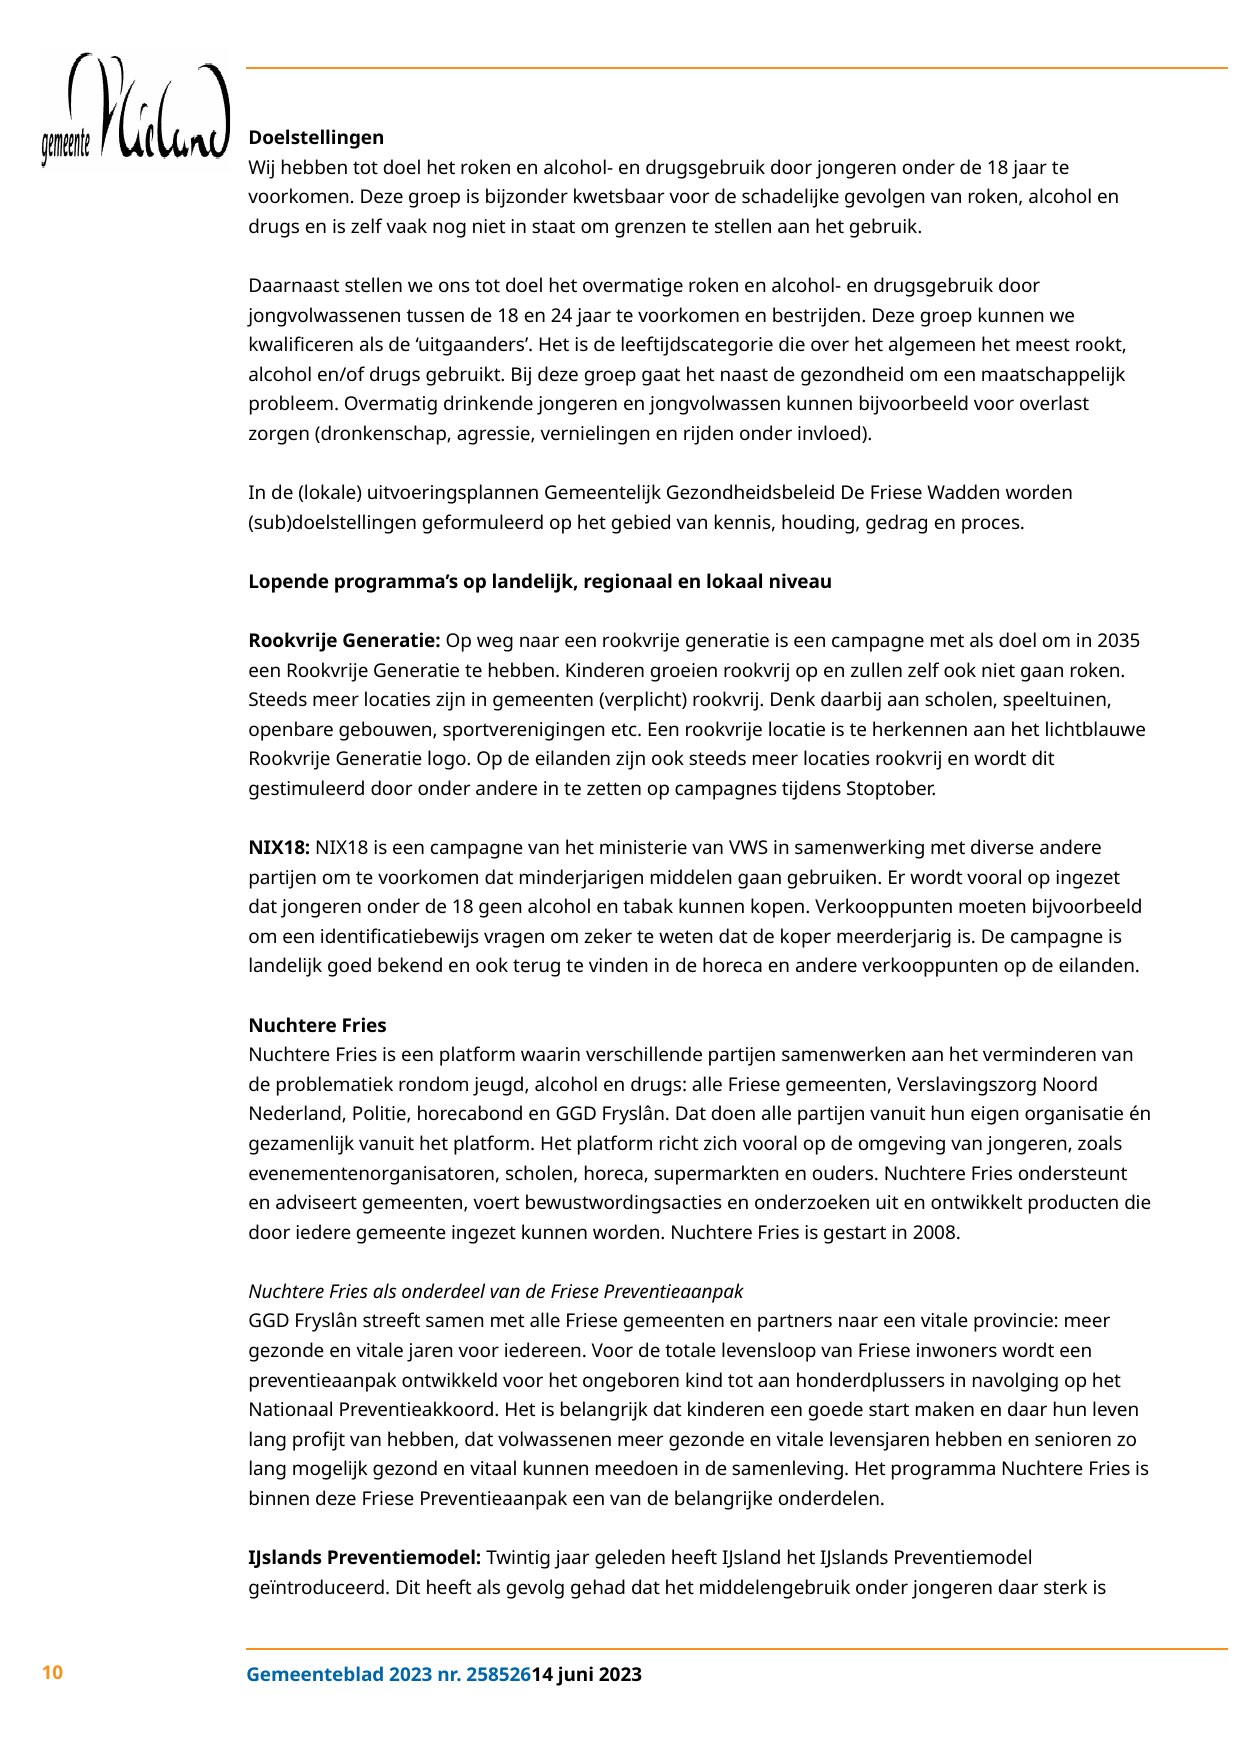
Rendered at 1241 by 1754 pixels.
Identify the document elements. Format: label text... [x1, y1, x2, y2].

text Doelstellingen [248, 124, 1152, 150]
text Nuchtere Fries als onderdeel van de Friese Preventieaanpak [248, 1278, 1152, 1304]
text Lopende programma’s op landelijk, regionaal en lokaal niveau [248, 568, 1152, 594]
text Nuchtere Fries is een platform waarin verschillende partijen samenwerken aan het verminderen van de problematiek rondom jeugd, alcohol en drugs: alle Friese gemeenten, Verslavingszorg Noord Nederland, Politie, horecabond en GGD Fryslân. Dat doen alle partijen vanuit hun eigen organisatie én gezamenlijk vanuit het platform. Het platform richt zich vooral op de omgeving van jongeren, zoals evenementenorganisatoren, scholen, horeca, supermarkten en ouders. Nuchtere Fries ondersteunt en adviseert gemeenten, voert bewustwordingsacties en onderzoeken uit en ontwikkelt producten die door iedere gemeente ingezet kunnen worden. Nuchtere Fries is gestart in 2008. [248, 1041, 1152, 1245]
text GGD Fryslân streeft samen met alle Friese gemeenten en partners naar een vitale provincie: meer gezonde en vitale jaren voor iedereen. Voor de totale levensloop van Friese inwoners wordt een preventieaanpak ontwikkeld voor het ongeboren kind tot aan honderdplussers in navolging op het Nationaal Preventieakkoord. Het is belangrijk dat kinderen een goede start maken en daar hun leven lang profijt van hebben, dat volwassenen meer gezonde en vitale levensjaren hebben en senioren zo lang mogelijk gezond en vitaal kunnen meedoen in de samenleving. Het programma Nuchtere Fries is binnen deze Friese Preventieaanpak een van de belangrijke onderdelen. [248, 1308, 1152, 1511]
text In de (lokale) uitvoeringsplannen Gemeentelijk Gezondheidsbeleid De Friese Wadden worden (sub)doelstellingen geformuleerd op het gebied van kennis, houding, gedrag en proces. [248, 479, 1152, 535]
text Daarnaast stellen we ons tot doel het overmatige roken en alcohol- en drugsgebruik door jongvolwassenen tussen de 18 en 24 jaar te voorkomen en bestrijden. Deze groep kunnen we kwalificeren als de ‘uitgaanders’. Het is de leeftijdscategorie die over het algemeen het meest rookt, alcohol en/of drugs gebruikt. Bij deze groep gaat het naast de gezondheid om een maatschappelijk probleem. Overmatig drinkende jongeren en jongvolwassen kunnen bijvoorbeeld voor overlast zorgen (dronkenschap, agressie, vernielingen en rijden onder invloed). [248, 272, 1152, 446]
text NIX18: NIX18 is een campagne van het ministerie van VWS in samenwerking met diverse andere partijen om te voorkomen dat minderjarigen middelen gaan gebruiken. Er wordt vooral op ingezet dat jongeren onder de 18 geen alcohol en tabak kunnen kopen. Verkooppunten moeten bijvoorbeeld om een identificatiebewijs vragen om zeker te weten dat de koper meerderjarig is. De campagne is landelijk goed bekend en ook terug te vinden in de horeca en andere verkooppunten op de eilanden. [248, 834, 1152, 978]
text Nuchtere Fries [248, 1012, 1152, 1038]
picture [41, 47, 231, 172]
text Wij hebben tot doel het roken en alcohol- en drugsgebruik door jongeren onder de 18 jaar te voorkomen. Deze groep is bijzonder kwetsbaar voor de schadelijke gevolgen van roken, alcohol en drugs en is zelf vaak nog niet in staat om grenzen te stellen aan het gebruik. [248, 154, 1152, 239]
text Rookvrije Generatie: Op weg naar een rookvrije generatie is een campagne met als doel om in 2035 een Rookvrije Generatie te hebben. Kinderen groeien rookvrij op en zullen zelf ook niet gaan roken. Steeds meer locaties zijn in gemeenten (verplicht) rookvrij. Denk daarbij aan scholen, speeltuinen, openbare gebouwen, sportverenigingen etc. Een rookvrije locatie is te herkennen aan het lichtblauwe Rookvrije Generatie logo. Op de eilanden zijn ook steeds meer locaties rookvrij en wordt dit gestimuleerd door onder andere in te zetten op campagnes tijdens Stoptober. [248, 627, 1152, 801]
text IJslands Preventiemodel: Twintig jaar geleden heeft IJsland het IJslands Preventiemodel geïntroduceerd. Dit heeft als gevolg gehad dat het middelengebruik onder jongeren daar sterk is [248, 1544, 1152, 1600]
